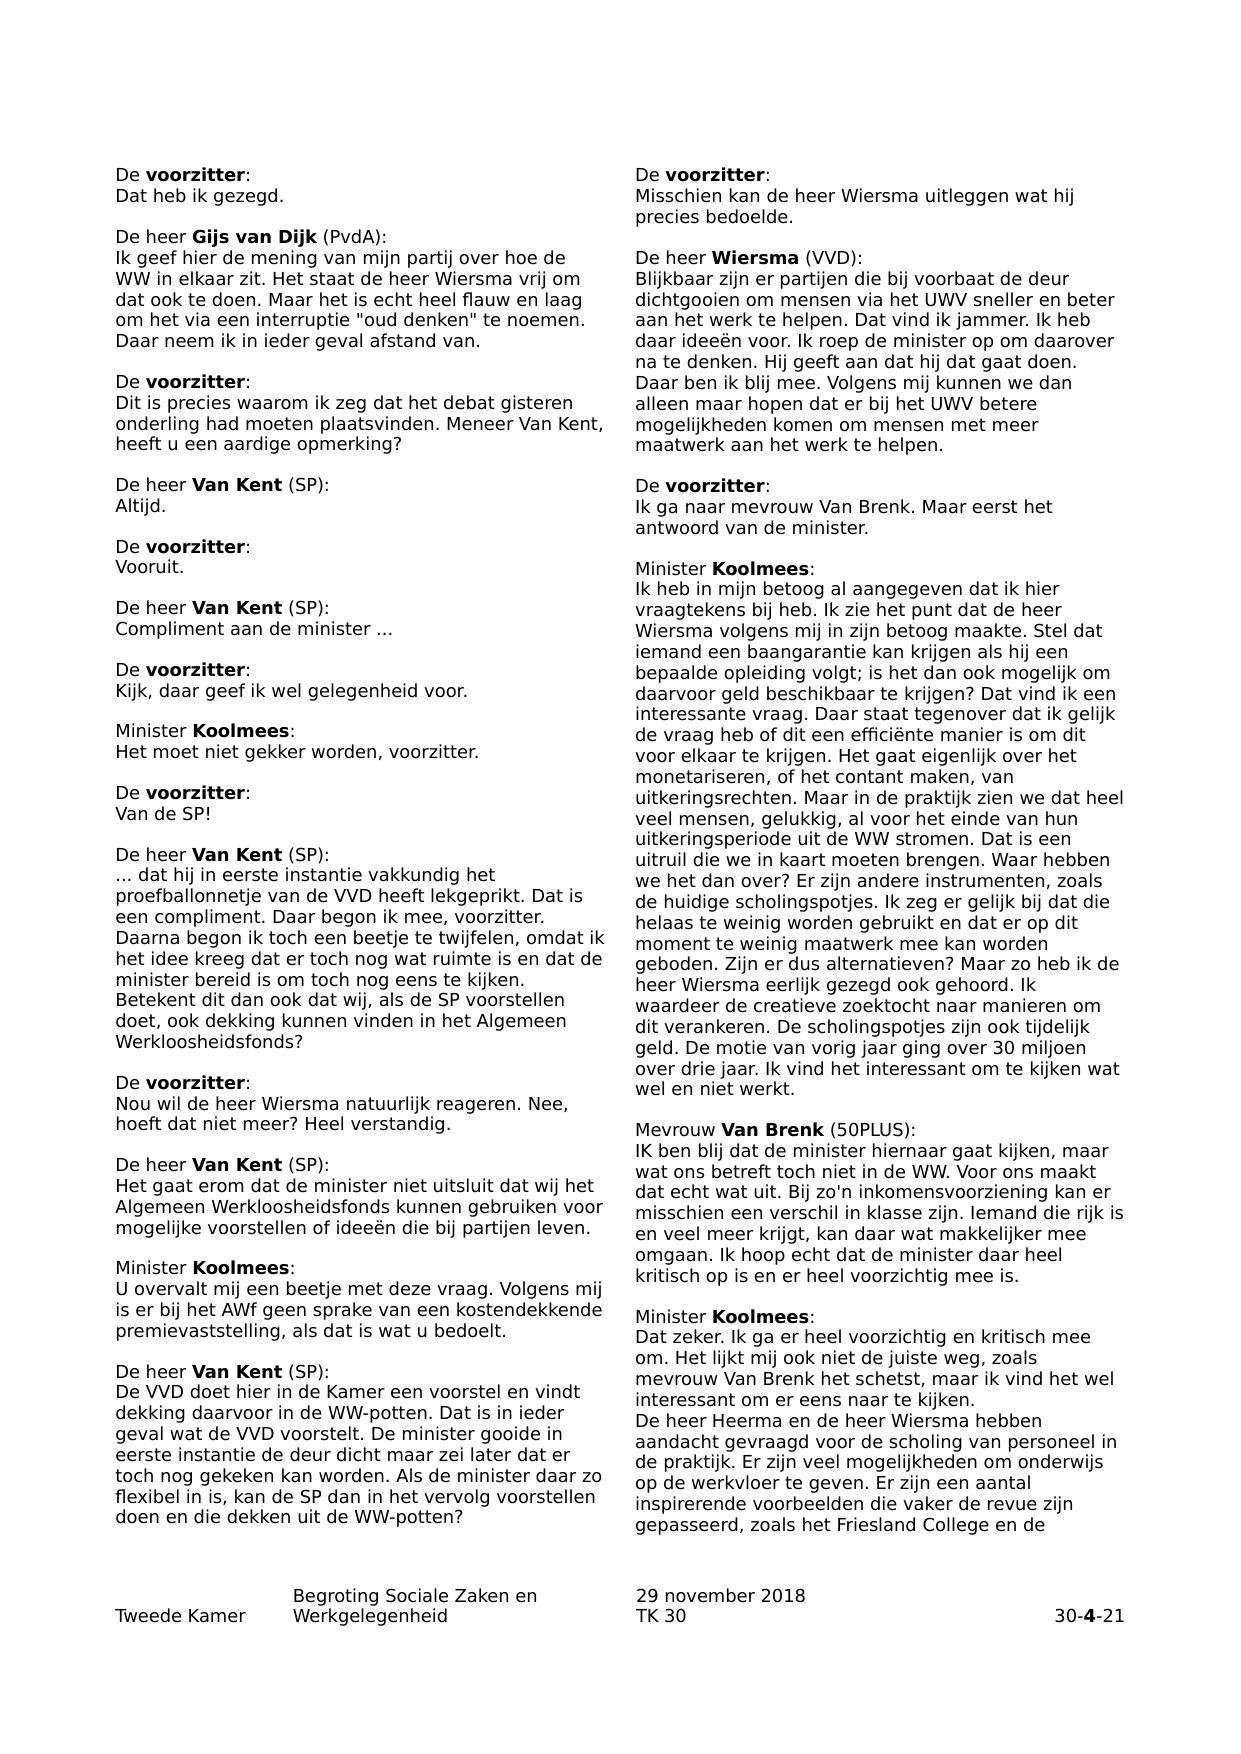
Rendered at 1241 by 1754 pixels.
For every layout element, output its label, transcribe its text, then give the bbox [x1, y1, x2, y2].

text Minister Koolmees: [115, 1258, 605, 1279]
text Dit is precies waarom ik zeg dat het debat gisteren onderling had moeten plaatsvinden. Meneer Van Kent, heeft u een aardige opmerking? [115, 392, 605, 455]
text De voorzitter: [115, 537, 605, 557]
text De voorzitter: [115, 783, 605, 803]
text De heer Heerma en de heer Wiersma hebben aandacht gevraagd voor de scholing van personeel in de praktijk. Er zijn veel mogelijkheden om onderwijs op de werkvloer te geven. Er zijn een aantal inspirerende voorbeelden die vaker de revue zijn gepasseerd, zoals het Friesland College en de [635, 1411, 1125, 1536]
text De voorzitter: [115, 660, 605, 680]
text Minister Koolmees: [635, 558, 1125, 579]
text De voorzitter: [635, 165, 1125, 186]
text De heer Wiersma (VVD): [635, 248, 1125, 268]
text Mevrouw Van Brenk (50PLUS): [635, 1120, 1125, 1141]
text Blijkbaar zijn er partijen die bij voorbaat de deur dichtgooien om mensen via het UWV sneller en beter aan het werk te helpen. Dat vind ik jammer. Ik heb daar ideeën voor. Ik roep de minister op om daarover na te denken. Hij geeft aan dat hij dat gaat doen. Daar ben ik blij mee. Volgens mij kunnen we dan alleen maar hopen dat er bij het UWV betere mogelijkheden komen om mensen met meer maatwerk aan het werk te helpen. [635, 268, 1125, 456]
text De heer Van Kent (SP): [115, 1361, 605, 1382]
text Kijk, daar geef ik wel gelegenheid voor. [115, 680, 605, 701]
text Dat heb ik gezegd. [115, 186, 605, 207]
text U overvalt mij een beetje met deze vraag. Volgens mij is er bij het AWf geen sprake van een kostendekkende premievaststelling, als dat is wat u bedoelt. [115, 1279, 605, 1341]
text De heer Gijs van Dijk (PvdA): [115, 227, 605, 248]
text Ik heb in mijn betoog al aangegeven dat ik hier vraagtekens bij heb. Ik zie het punt dat de heer Wiersma volgens mij in zijn betoog maakte. Stel dat iemand een baangarantie kan krijgen als hij een bepaalde opleiding volgt; is het dan ook mogelijk om daarvoor geld beschikbaar te krijgen? Dat vind ik een interessante vraag. Daar staat tegenover dat ik gelijk de vraag heb of dit een efficiënte manier is om dit voor elkaar te krijgen. Het gaat eigenlijk over het monetariseren, of het contant maken, van uitkeringsrechten. Maar in de praktijk zien we dat heel veel mensen, gelukkig, al voor het einde van hun uitkeringsperiode uit de WW stromen. Dat is een uitruil die we in kaart moeten brengen. Waar hebben we het dan over? Er zijn andere instrumenten, zoals de huidige scholingspotjes. Ik zeg er gelijk bij dat die helaas te weinig worden gebruikt en dat er op dit moment te weinig maatwerk mee kan worden geboden. Zijn er dus alternatieven? Maar zo heb ik de heer Wiersma eerlijk gezegd ook gehoord. Ik waardeer de creatieve zoektocht naar manieren om dit verankeren. De scholingspotjes zijn ook tijdelijk geld. De motie van vorig jaar ging over 30 miljoen over drie jaar. Ik vind het interessant om te kijken wat wel en niet werkt. [635, 579, 1125, 1100]
text Vooruit. [115, 557, 605, 578]
text De voorzitter: [115, 165, 605, 186]
text Dat zeker. Ik ga er heel voorzichtig en kritisch mee om. Het lijkt mij ook niet de juiste weg, zoals mevrouw Van Brenk het schetst, maar ik vind het wel interessant om er eens naar te kijken. [635, 1327, 1125, 1411]
text Altijd. [115, 496, 605, 517]
text Compliment aan de minister ... [115, 619, 605, 640]
text Minister Koolmees: [115, 721, 605, 742]
text Ik geef hier de mening van mijn partij over hoe de WW in elkaar zit. Het staat de heer Wiersma vrij om dat ook te doen. Maar het is echt heel flauw en laag om het via een interruptie "oud denken" te noemen. Daar neem ik in ieder geval afstand van. [115, 248, 605, 352]
text De heer Van Kent (SP): [115, 844, 605, 865]
text Van de SP! [115, 803, 605, 824]
text ... dat hij in eerste instantie vakkundig het proefballonnetje van de VVD heeft lekgeprikt. Dat is een compliment. Daar begon ik mee, voorzitter. Daarna begon ik toch een beetje te twijfelen, omdat ik het idee kreeg dat er toch nog wat ruimte is en dat de minister bereid is om toch nog eens te kijken. Betekent dit dan ook dat wij, als de SP voorstellen doet, ook dekking kunnen vinden in het Algemeen Werkloosheidsfonds? [115, 865, 605, 1053]
text De voorzitter: [115, 1073, 605, 1093]
text Nou wil de heer Wiersma natuurlijk reageren. Nee, hoeft dat niet meer? Heel verstandig. [115, 1093, 605, 1135]
text Het gaat erom dat de minister niet uitsluit dat wij het Algemeen Werkloosheidsfonds kunnen gebruiken voor mogelijke voorstellen of ideeën die bij partijen leven. [115, 1176, 605, 1238]
text De heer Van Kent (SP): [115, 475, 605, 496]
text De voorzitter: [635, 476, 1125, 497]
text De VVD doet hier in de Kamer een voorstel en vindt dekking daarvoor in de WW-potten. Dat is in ieder geval wat de VVD voorstelt. De minister gooide in eerste instantie de deur dicht maar zei later dat er toch nog gekeken kan worden. Als de minister daar zo flexibel in is, kan de SP dan in het vervolg voorstellen doen en die dekken uit de WW-potten? [115, 1382, 605, 1528]
text IK ben blij dat de minister hiernaar gaat kijken, maar wat ons betreft toch niet in de WW. Voor ons maakt dat echt wat uit. Bij zo'n inkomensvoorziening kan er misschien een verschil in klasse zijn. Iemand die rijk is en veel meer krijgt, kan daar wat makkelijker mee omgaan. Ik hoop echt dat de minister daar heel kritisch op is en er heel voorzichtig mee is. [635, 1141, 1125, 1286]
text Het moet niet gekker worden, voorzitter. [115, 742, 605, 763]
text De heer Van Kent (SP): [115, 598, 605, 619]
text De heer Van Kent (SP): [115, 1155, 605, 1176]
text Ik ga naar mevrouw Van Brenk. Maar eerst het antwoord van de minister. [635, 497, 1125, 538]
text De voorzitter: [115, 372, 605, 392]
text Minister Koolmees: [635, 1306, 1125, 1327]
text Misschien kan de heer Wiersma uitleggen wat hij precies bedoelde. [635, 186, 1125, 228]
